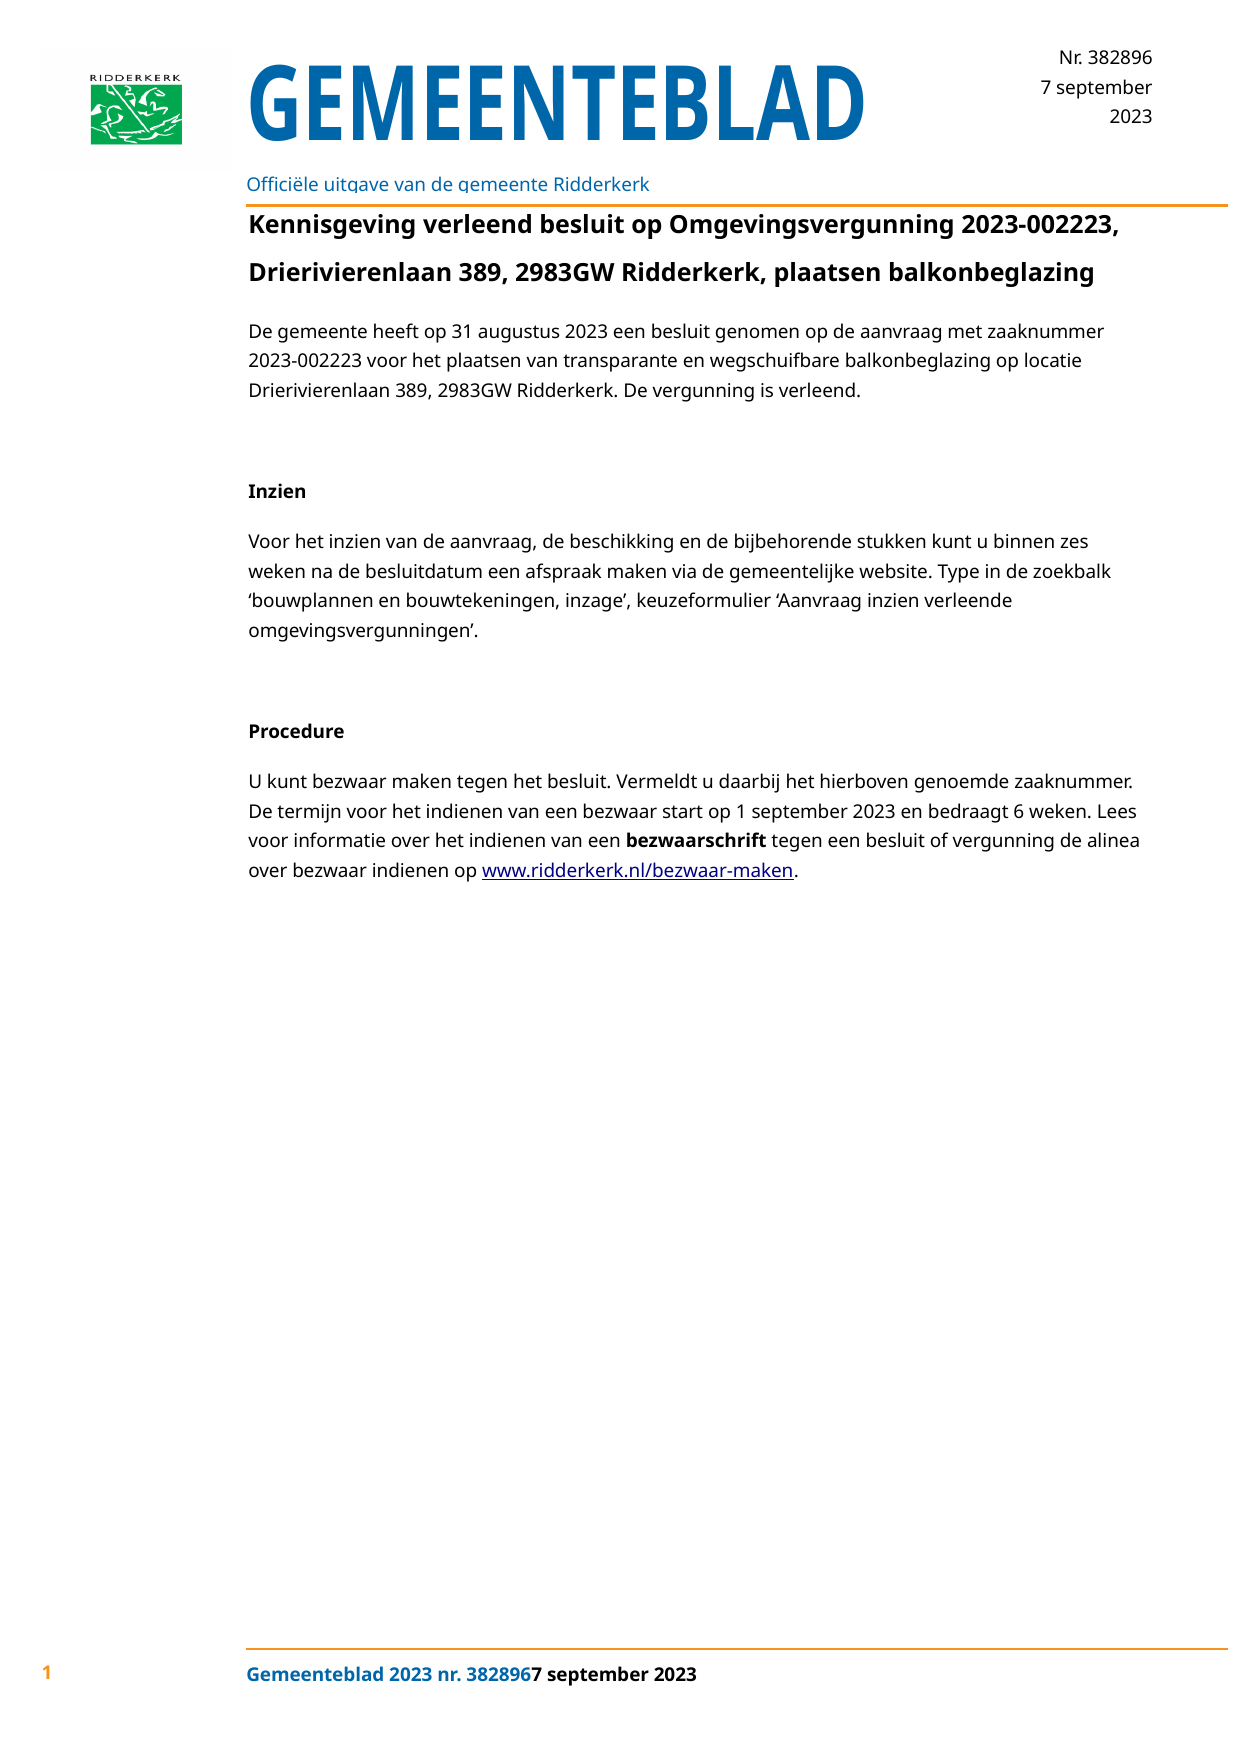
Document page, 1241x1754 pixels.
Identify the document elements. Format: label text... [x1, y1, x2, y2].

text Voor het inzien van de aanvraag, de beschikking en de bijbehorende stukken kunt u binnen zes weken na de besluitdatum een afspraak maken via de gemeentelijke website. Type in de zoekbalk ‘bouwplannen en bouwtekeningen, inzage’, keuzeformulier ‘Aanvraag inzien verleende omgevingsvergunningen’. [248, 528, 1152, 643]
text Procedure [248, 718, 1152, 744]
text U kunt bezwaar maken tegen het besluit. Vermeldt u daarbij het hierboven genoemde zaaknummer. De termijn voor het indienen van een bezwaar start op 1 september 2023 en bedraagt 6 weken. Lees voor informatie over het indienen van een bezwaarschrift tegen een besluit of vergunning de alinea over bezwaar indienen op www.ridderkerk.nl/bezwaar-maken. [248, 768, 1152, 883]
text Inzien [248, 478, 1152, 504]
text De gemeente heeft op 31 augustus 2023 een besluit genomen op de aanvraag met zaaknummer 2023-002223 voor het plaatsen van transparante en wegschuifbare balkonbeglazing op locatie Drierivierenlaan 389, 2983GW Ridderkerk. De vergunning is verleend. [248, 318, 1152, 403]
picture [41, 47, 231, 172]
text Kennisgeving verleend besluit op Omgevingsvergunning 2023-002223, Drierivierenlaan 389, 2983GW Ridderkerk, plaatsen balkonbeglazing [248, 207, 1152, 288]
